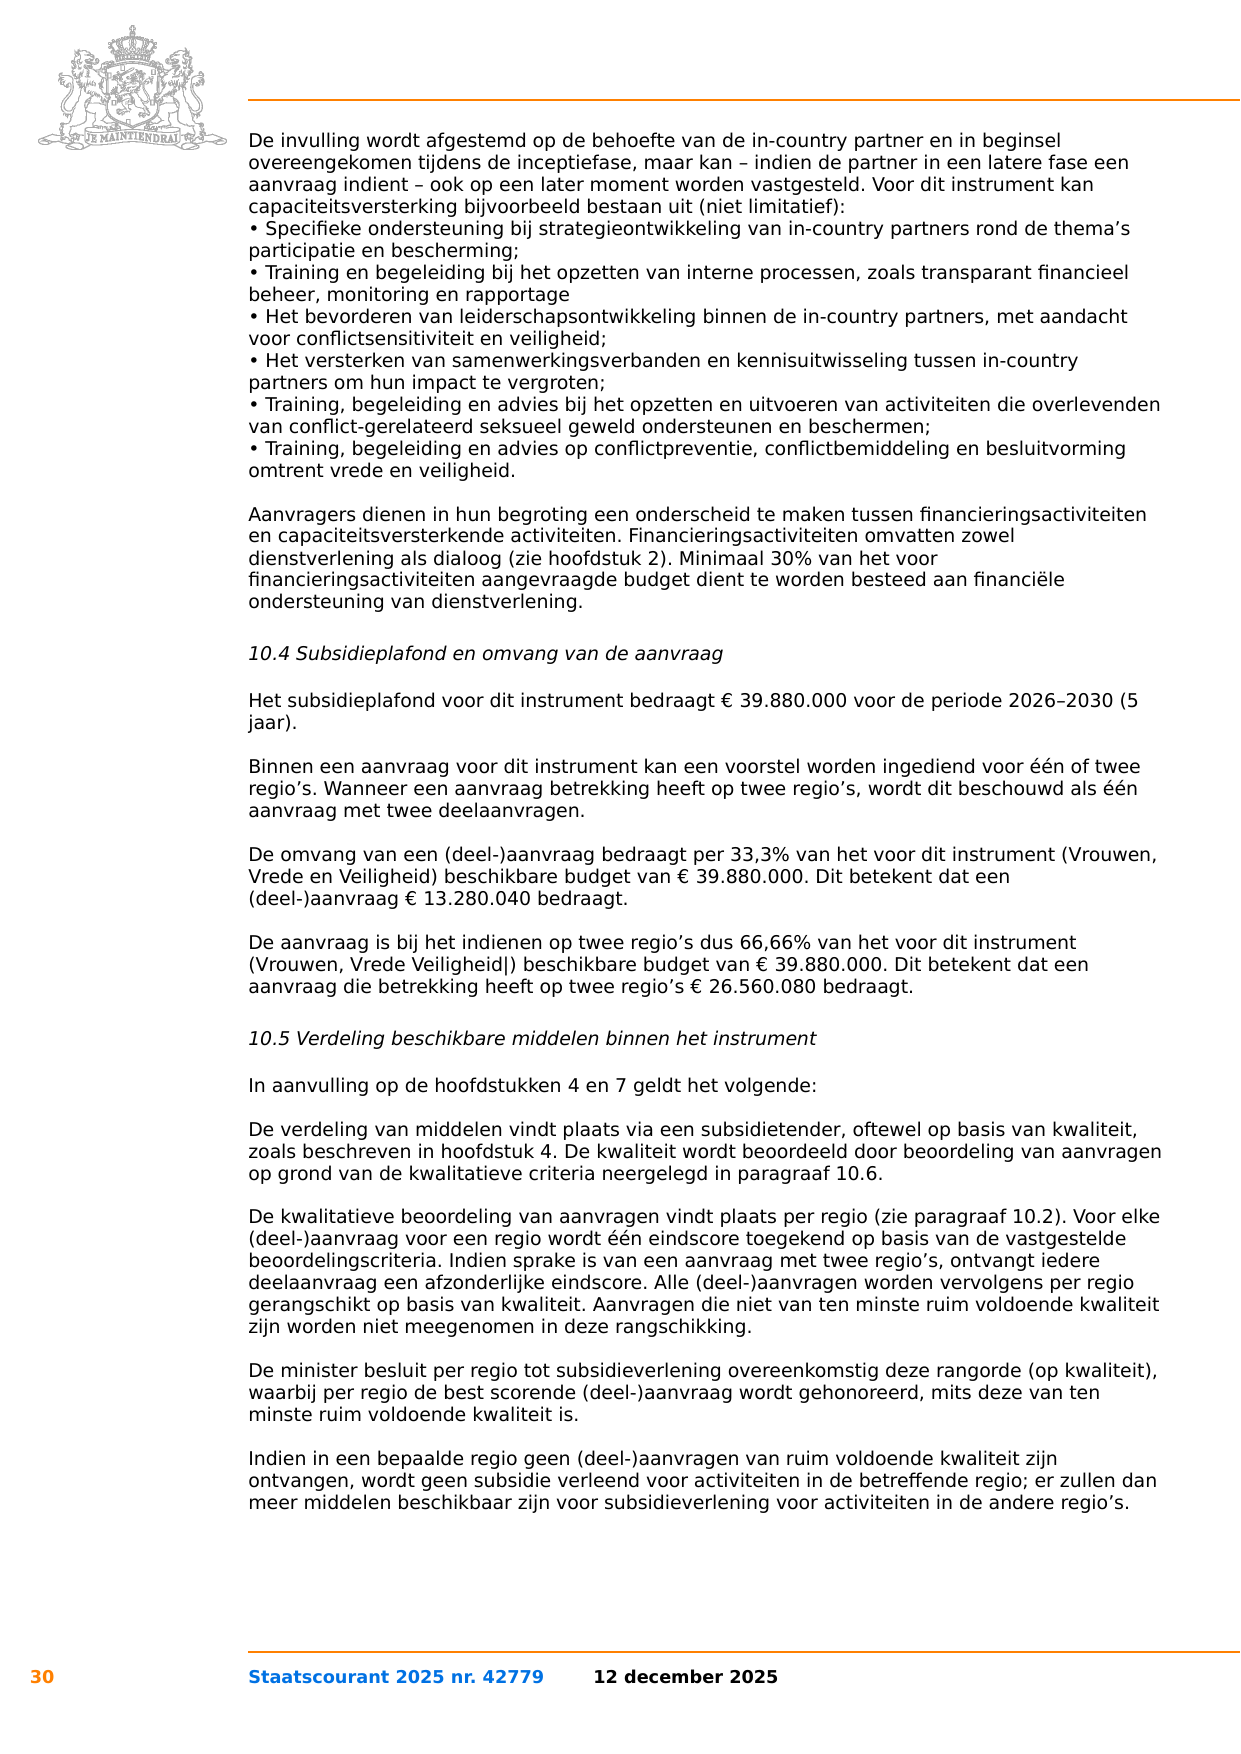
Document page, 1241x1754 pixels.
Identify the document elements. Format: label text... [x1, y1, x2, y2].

text • Training en begeleiding bij het opzetten van interne processen, zoals transparant financieel beheer, monitoring en rapportage [248, 262, 1163, 306]
text Aanvragers dienen in hun begroting een onderscheid te maken tussen financieringsactiviteiten en capaciteitsversterkende activiteiten. Financieringsactiviteiten omvatten zowel dienstverlening als dialoog (zie hoofdstuk 2). Minimaal 30% van het voor financieringsactiviteiten aangevraagde budget dient te worden besteed aan financiële ondersteuning van dienstverlening. [248, 503, 1163, 613]
text • Specifieke ondersteuning bij strategieontwikkeling van in-country partners rond de thema’s participatie en bescherming; [248, 218, 1163, 262]
text • Het bevorderen van leiderschapsontwikkeling binnen de in-country partners, met aandacht voor conflictsensitiviteit en veiligheid; [248, 306, 1163, 350]
text De verdeling van middelen vindt plaats via een subsidietender, oftewel op basis van kwaliteit, zoals beschreven in hoofdstuk 4. De kwaliteit wordt beoordeeld door beoordeling van aanvragen op grond van de kwalitatieve criteria neergelegd in paragraaf 10.6. [248, 1118, 1163, 1184]
text In aanvulling op de hoofdstukken 4 en 7 geldt het volgende: [248, 1075, 1163, 1097]
picture [38, 25, 227, 150]
text De aanvraag is bij het indienen op twee regio’s dus 66,66% van het voor dit instrument (Vrouwen, Vrede Veiligheid|) beschikbare budget van € 39.880.000. Dit betekent dat een aanvraag die betrekking heeft op twee regio’s € 26.560.080 bedraagt. [248, 932, 1163, 998]
text • Training, begeleiding en advies op conflictpreventie, conflictbemiddeling en besluitvorming omtrent vrede en veiligheid. [248, 438, 1163, 482]
text Het subsidieplafond voor dit instrument bedraagt € 39.880.000 voor de periode 2026–2030 (5 jaar). [248, 690, 1163, 734]
text De omvang van een (deel-)aanvraag bedraagt per 33,3% van het voor dit instrument (Vrouwen, Vrede en Veiligheid) beschikbare budget van € 39.880.000. Dit betekent dat een (deel-)aanvraag € 13.280.040 bedraagt. [248, 844, 1163, 910]
text Indien in een bepaalde regio geen (deel-)aanvragen van ruim voldoende kwaliteit zijn ontvangen, wordt geen subsidie verleend voor activiteiten in de betreffende regio; er zullen dan meer middelen beschikbaar zijn voor subsidieverlening voor activiteiten in de andere regio’s. [248, 1448, 1163, 1514]
text Binnen een aanvraag voor dit instrument kan een voorstel worden ingediend voor één of twee regio’s. Wanneer een aanvraag betrekking heeft op twee regio’s, wordt dit beschouwd als één aanvraag met twee deelaanvragen. [248, 756, 1163, 822]
subtitle 10.5 Verdeling beschikbare middelen binnen het instrument [248, 1028, 1163, 1050]
text De invulling wordt afgestemd op de behoefte van de in-country partner en in beginsel overeengekomen tijdens de inceptiefase, maar kan – indien de partner in een latere fase een aanvraag indient – ook op een later moment worden vastgesteld. Voor dit instrument kan capaciteitsversterking bijvoorbeeld bestaan uit (niet limitatief): [248, 130, 1163, 218]
text • Training, begeleiding en advies bij het opzetten en uitvoeren van activiteiten die overlevenden van conflict-gerelateerd seksueel geweld ondersteunen en beschermen; [248, 394, 1163, 438]
text • Het versterken van samenwerkingsverbanden en kennisuitwisseling tussen in-country partners om hun impact te vergroten; [248, 350, 1163, 394]
text De minister besluit per regio tot subsidieverlening overeenkomstig deze rangorde (op kwaliteit), waarbij per regio de best scorende (deel-)aanvraag wordt gehonoreerd, mits deze van ten minste ruim voldoende kwaliteit is. [248, 1360, 1163, 1426]
subtitle 10.4 Subsidieplafond en omvang van de aanvraag [248, 643, 1163, 665]
text De kwalitatieve beoordeling van aanvragen vindt plaats per regio (zie paragraaf 10.2). Voor elke (deel-)aanvraag voor een regio wordt één eindscore toegekend op basis van de vastgestelde beoordelingscriteria. Indien sprake is van een aanvraag met twee regio’s, ontvangt iedere deelaanvraag een afzonderlijke eindscore. Alle (deel-)aanvragen worden vervolgens per regio gerangschikt op basis van kwaliteit. Aanvragen die niet van ten minste ruim voldoende kwaliteit zijn worden niet meegenomen in deze rangschikking. [248, 1206, 1163, 1338]
